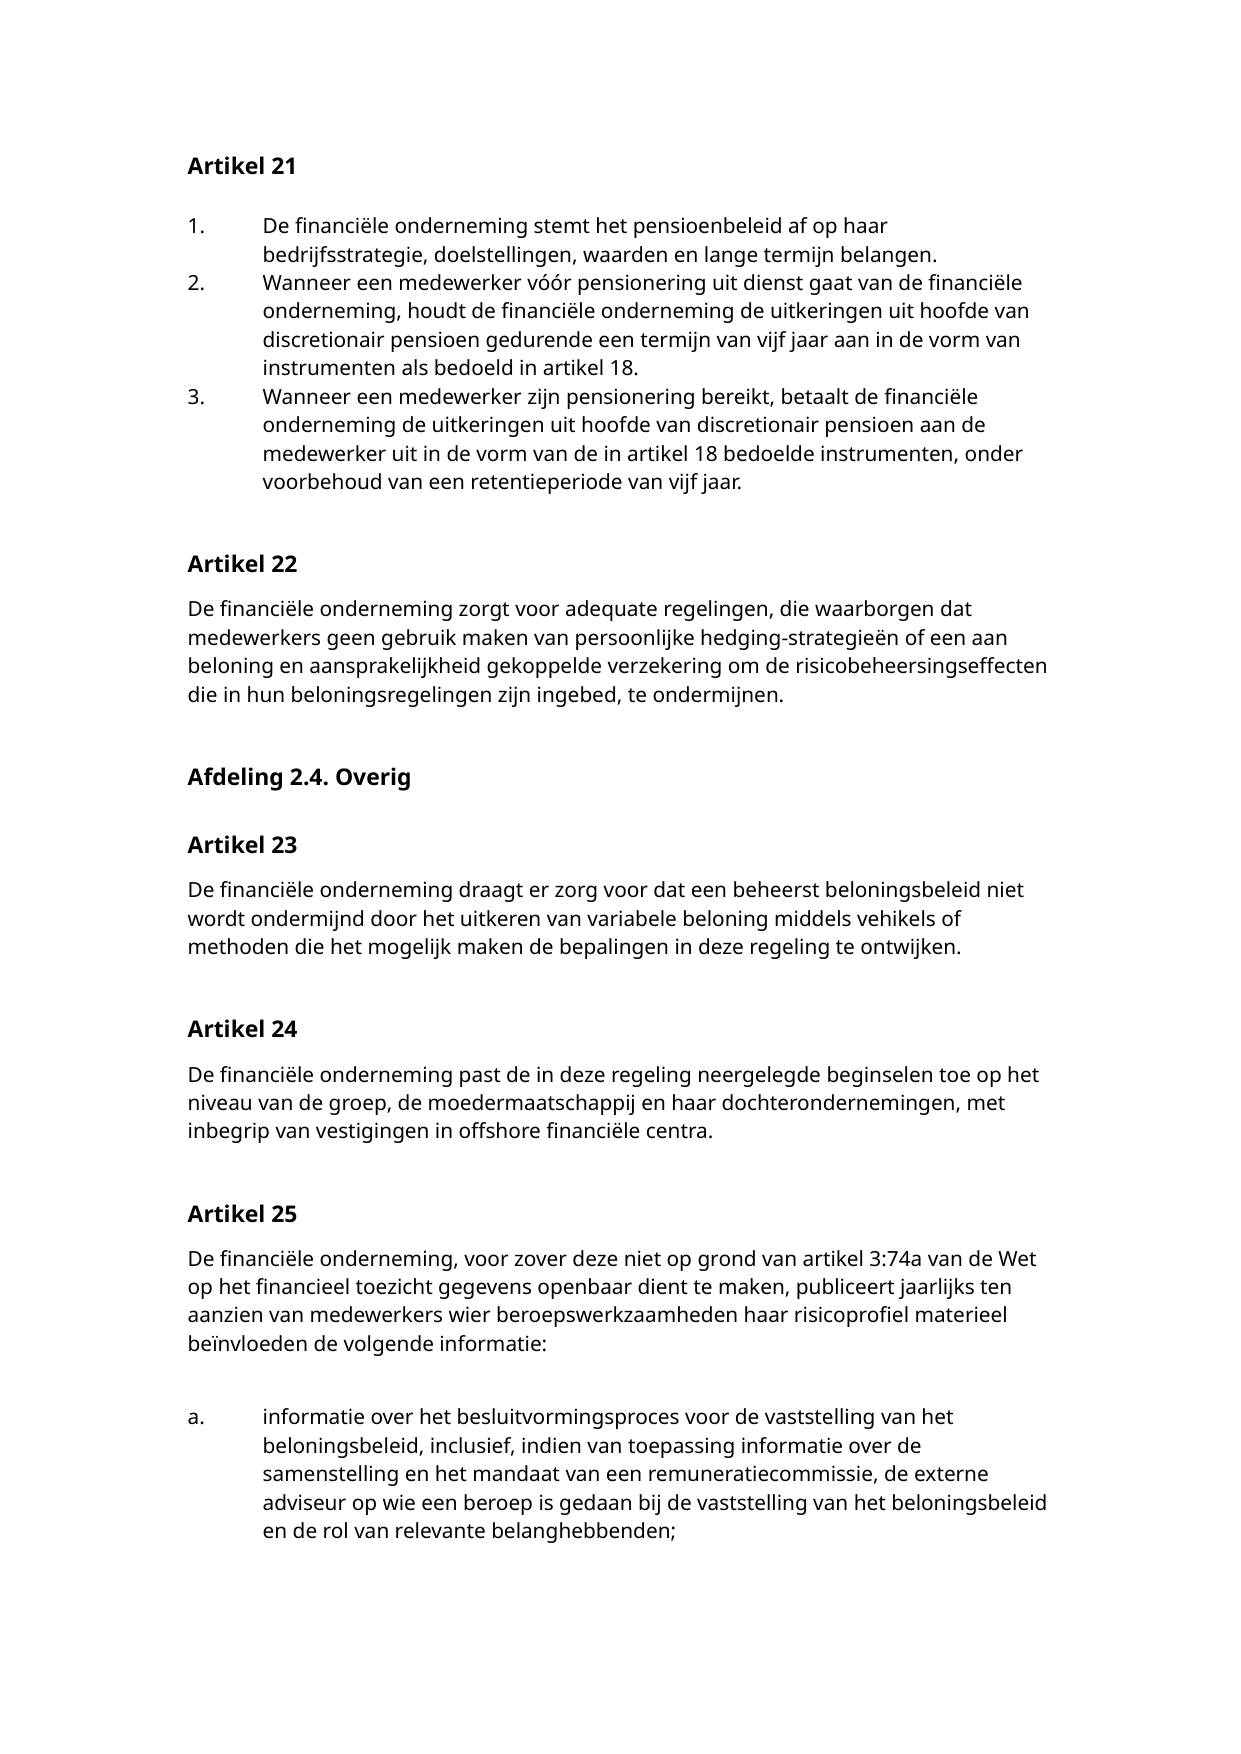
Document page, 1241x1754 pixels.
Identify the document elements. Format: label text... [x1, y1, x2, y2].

subtitle Artikel 25 [187, 1197, 1053, 1229]
subtitle Afdeling 2.4. Overig [187, 761, 1053, 792]
subtitle Artikel 22 [187, 548, 1053, 579]
subtitle Artikel 23 [187, 829, 1053, 861]
text De financiële onderneming past de in deze regeling neergelegde beginselen toe op het niveau van de groep, de moedermaatschappij en haar dochterondernemingen, met inbegrip van vestigingen in offshore financiële centra. [187, 1060, 1053, 1145]
list informatie over het besluitvormingsproces voor de vaststelling van het beloningsbeleid, inclusief, indien van toepassing informatie over de samenstelling en het mandaat van een remuneratiecommissie, de externe adviseur op wie een beroep is gedaan bij de vaststelling van het beloningsbeleid en de rol van relevante belanghebbenden; [187, 1402, 1053, 1545]
subtitle Artikel 21 [187, 150, 1053, 181]
text De financiële onderneming, voor zover deze niet op grond van artikel 3:74a van de Wet op het financieel toezicht gegevens openbaar dient te maken, publiceert jaarlijks ten aanzien van medewerkers wier beroepswerkzaamheden haar risicoprofiel materieel beïnvloeden de volgende informatie: [187, 1244, 1053, 1357]
list Wanneer een medewerker vóór pensionering uit dienst gaat van de financiële onderneming, houdt de financiële onderneming de uitkeringen uit hoofde van discretionair pensioen gedurende een termijn van vijf jaar aan in de vorm van instrumenten als bedoeld in artikel 18. [187, 268, 1053, 382]
text De financiële onderneming zorgt voor adequate regelingen, die waarborgen dat medewerkers geen gebruik maken van persoonlijke hedging-strategieën of een aan beloning en aansprakelijkheid gekoppelde verzekering om de risicobeheersingseffecten die in hun beloningsregelingen zijn ingebed, te ondermijnen. [187, 594, 1053, 708]
list De financiële onderneming stemt het pensioenbeleid af op haar bedrijfsstrategie, doelstellingen, waarden en lange termijn belangen. [187, 211, 1053, 268]
text De financiële onderneming draagt er zorg voor dat een beheerst beloningsbeleid niet wordt ondermijnd door het uitkeren van variabele beloning middels vehikels of methoden die het mogelijk maken de bepalingen in deze regeling te ontwijken. [187, 876, 1053, 961]
list Wanneer een medewerker zijn pensionering bereikt, betaalt de financiële onderneming de uitkeringen uit hoofde van discretionair pensioen aan de medewerker uit in de vorm van de in artikel 18 bedoelde instrumenten, onder voorbehoud van een retentieperiode van vijf jaar. [187, 382, 1053, 496]
subtitle Artikel 24 [187, 1013, 1053, 1045]
